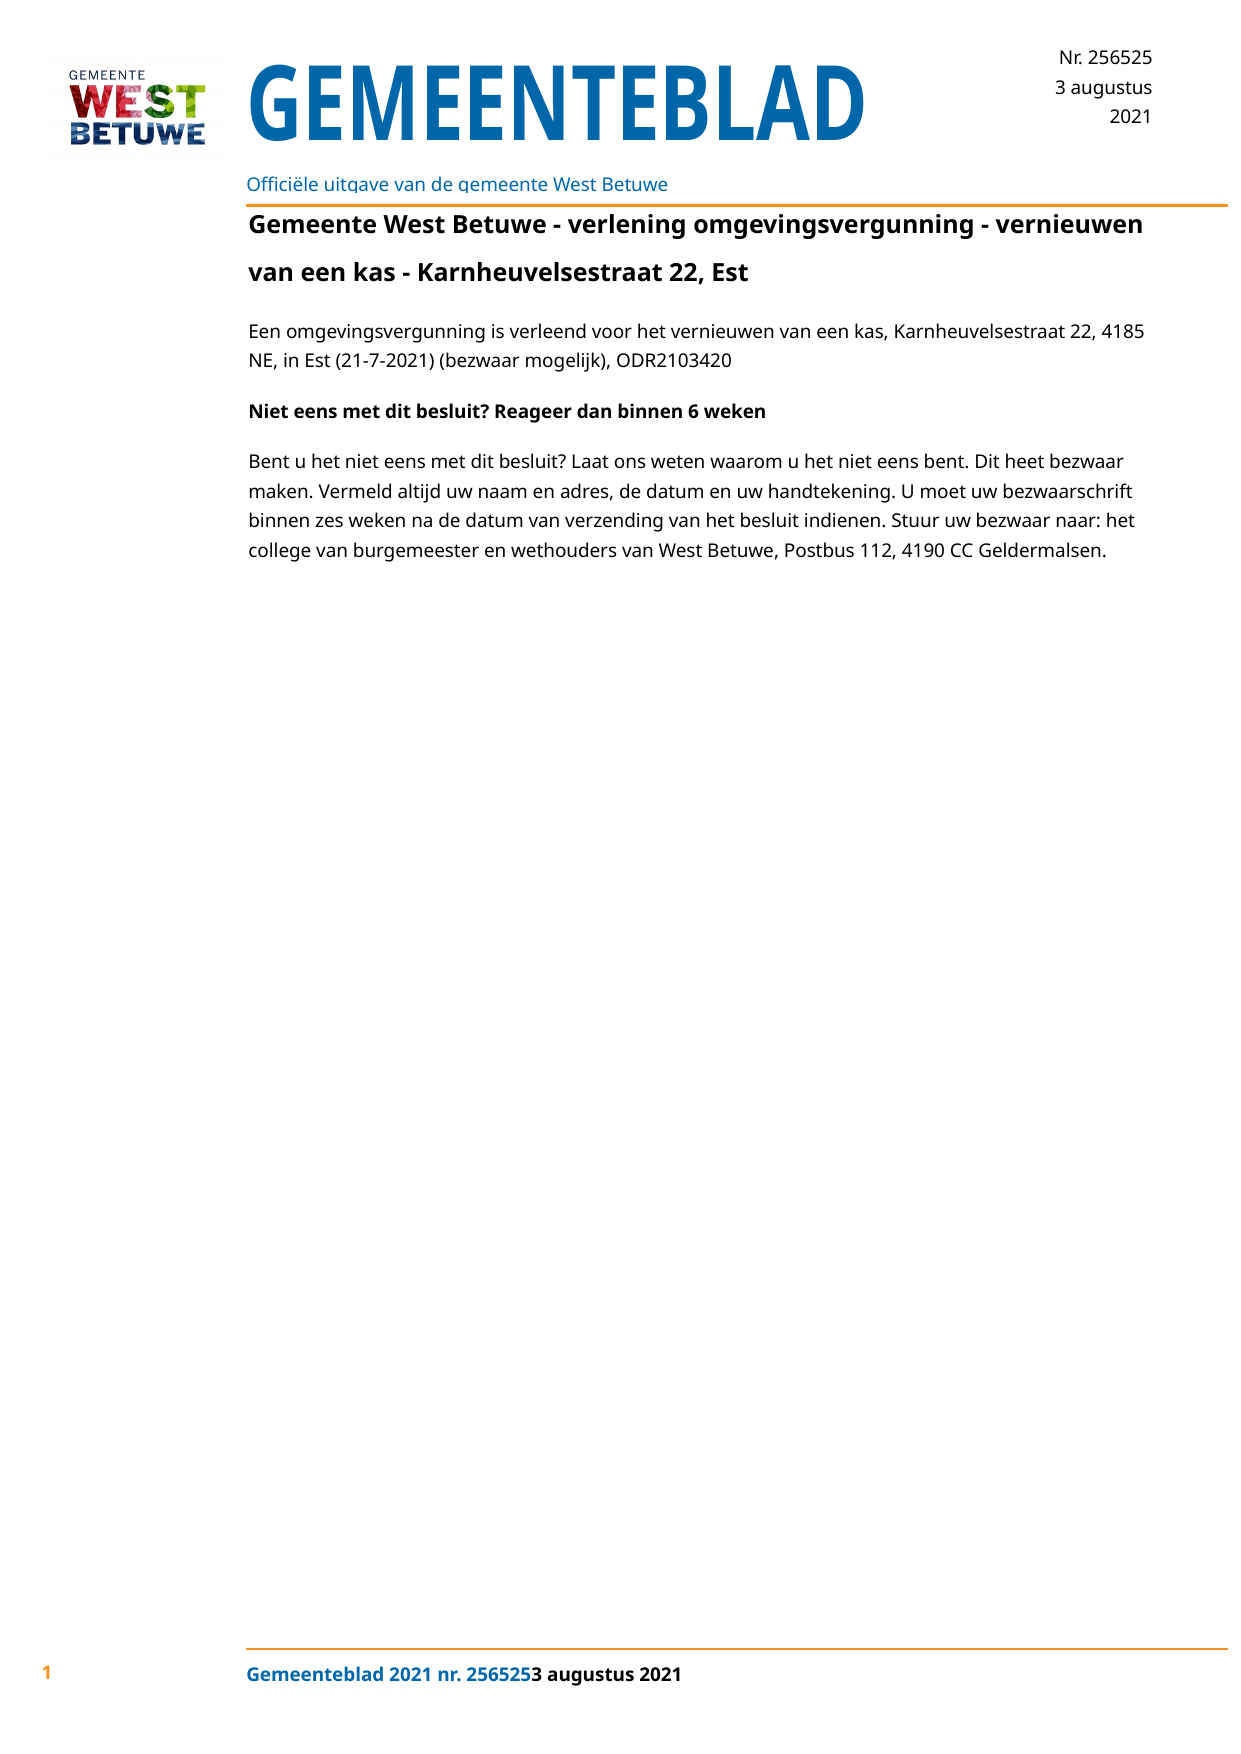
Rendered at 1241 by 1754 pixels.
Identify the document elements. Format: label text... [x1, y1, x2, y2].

text Een omgevingsvergunning is verleend voor het vernieuwen van een kas, Karnheuvelsestraat 22, 4185 NE, in Est (21-7-2021) (bezwaar mogelijk), ODR2103420 [248, 318, 1152, 373]
text Bent u het niet eens met dit besluit? Laat ons weten waarom u het niet eens bent. Dit heet bezwaar maken. Vermeld altijd uw naam en adres, de datum en uw handtekening. U moet uw bezwaarschrift binnen zes weken na de datum van verzending van het besluit indienen. Stuur uw bezwaar naar: het college van burgemeester en wethouders van West Betuwe, Postbus 112, 4190 CC Geldermalsen. [248, 448, 1152, 563]
text Gemeente West Betuwe - verlening omgevingsvergunning - vernieuwen van een kas - Karnheuvelsestraat 22, Est [248, 207, 1152, 288]
text Niet eens met dit besluit? Reageer dan binnen 6 weken [248, 398, 1152, 424]
picture [41, 47, 231, 172]
